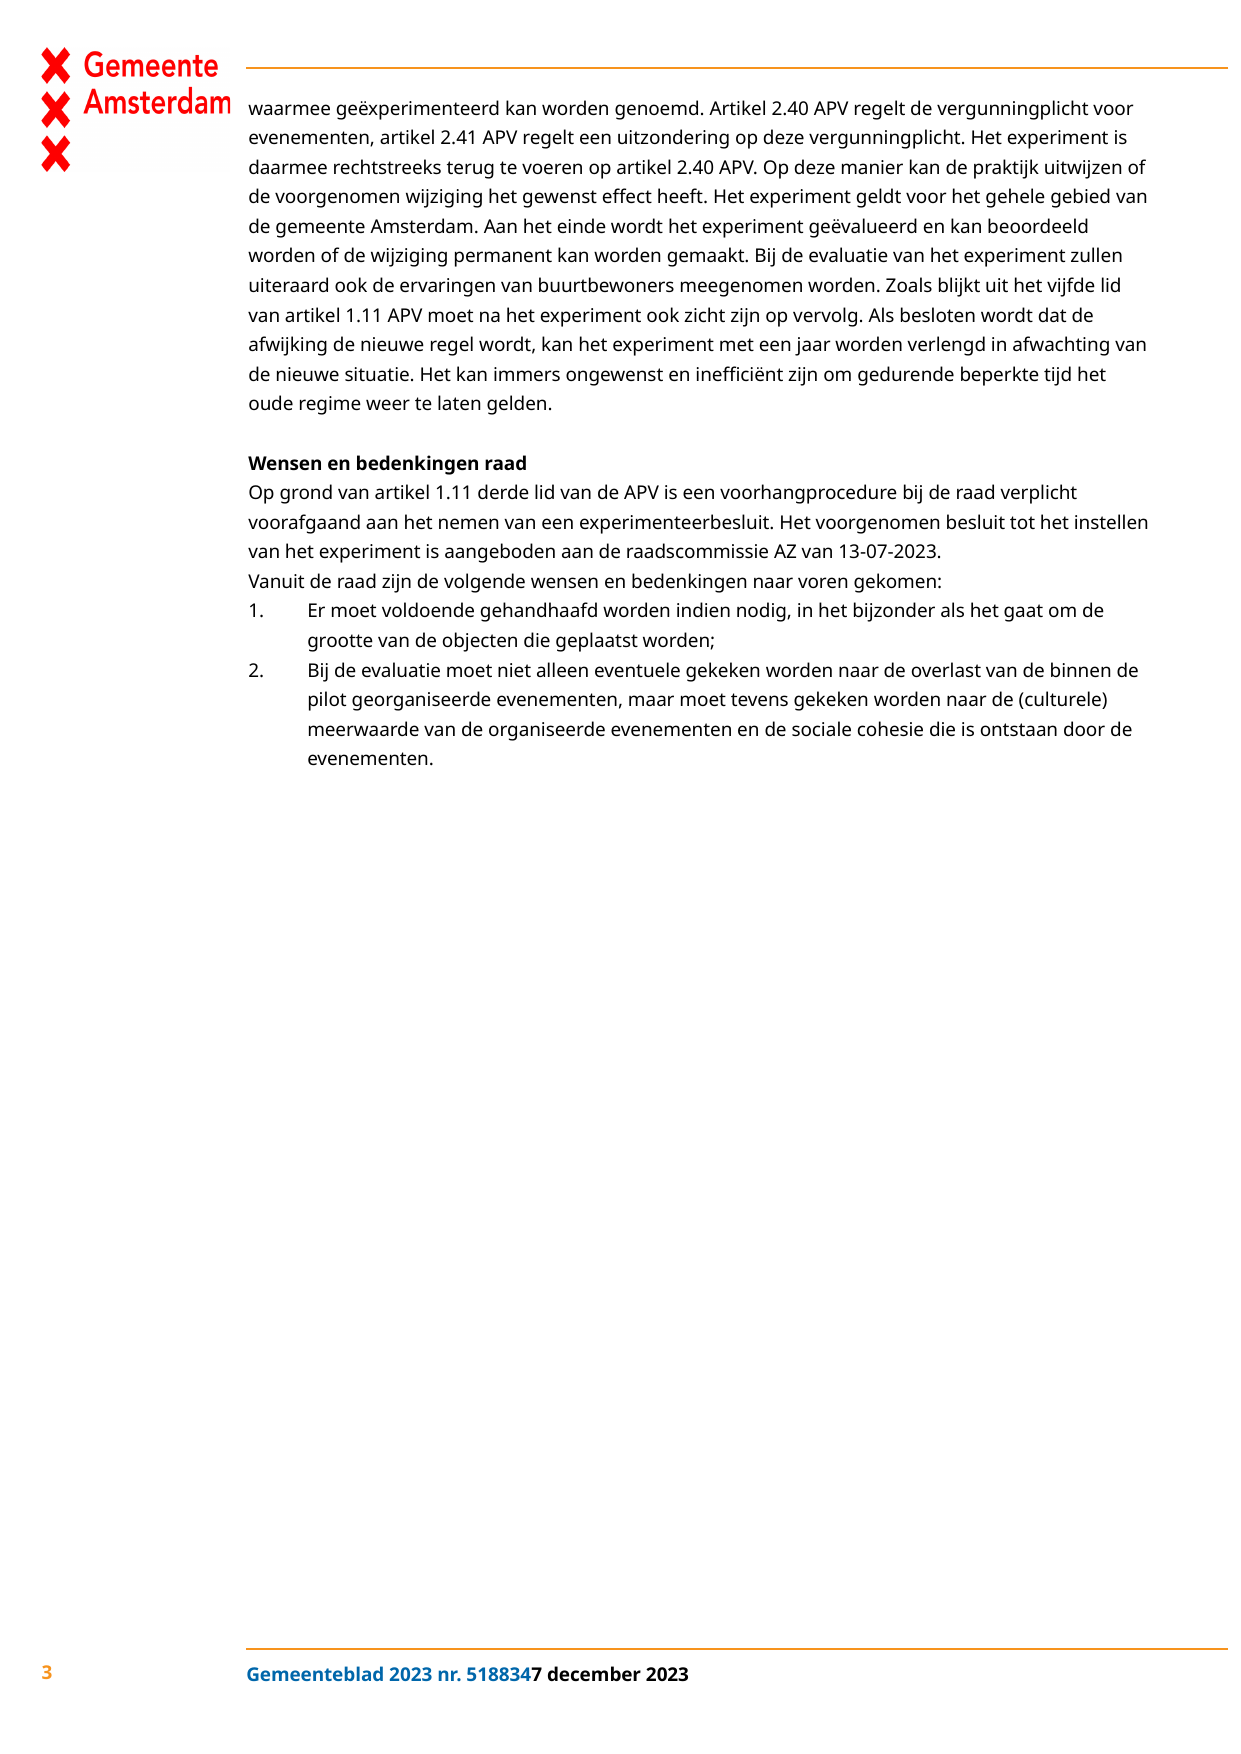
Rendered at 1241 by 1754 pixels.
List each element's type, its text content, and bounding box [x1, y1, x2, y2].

text Wensen en bedenkingen raad [248, 450, 1152, 476]
text Vanuit de raad zijn de volgende wensen en bedenkingen naar voren gekomen: [248, 568, 1152, 594]
text waarmee geëxperimenteerd kan worden genoemd. Artikel 2.40 APV regelt de vergunningplicht voor evenementen, artikel 2.41 APV regelt een uitzondering op deze vergunningplicht. Het experiment is daarmee rechtstreeks terug te voeren op artikel 2.40 APV. Op deze manier kan de praktijk uitwijzen of de voorgenomen wijziging het gewenst effect heeft. Het experiment geldt voor het gehele gebied van de gemeente Amsterdam. Aan het einde wordt het experiment geëvalueerd en kan beoordeeld worden of de wijziging permanent kan worden gemaakt. Bij de evaluatie van het experiment zullen uiteraard ook de ervaringen van buurtbewoners meegenomen worden. Zoals blijkt uit het vijfde lid van artikel 1.11 APV moet na het experiment ook zicht zijn op vervolg. Als besloten wordt dat de afwijking de nieuwe regel wordt, kan het experiment met een jaar worden verlengd in afwachting van de nieuwe situatie. Het kan immers ongewenst en inefficiënt zijn om gedurende beperkte tijd het oude regime weer te laten gelden. [248, 95, 1152, 416]
list Er moet voldoende gehandhaafd worden indien nodig, in het bijzonder als het gaat om de grootte van de objecten die geplaatst worden; [248, 598, 1152, 653]
list Bij de evaluatie moet niet alleen eventuele gekeken worden naar de overlast van de binnen de pilot georganiseerde evenementen, maar moet tevens gekeken worden naar de (culturele) meerwaarde van de organiseerde evenementen en de sociale cohesie die is ontstaan door de evenementen. [248, 657, 1152, 771]
picture [41, 47, 231, 172]
text Op grond van artikel 1.11 derde lid van de APV is een voorhangprocedure bij de raad verplicht voorafgaand aan het nemen van een experimenteerbesluit. Het voorgenomen besluit tot het instellen van het experiment is aangeboden aan de raadscommissie AZ van 13-07-2023. [248, 479, 1152, 564]
